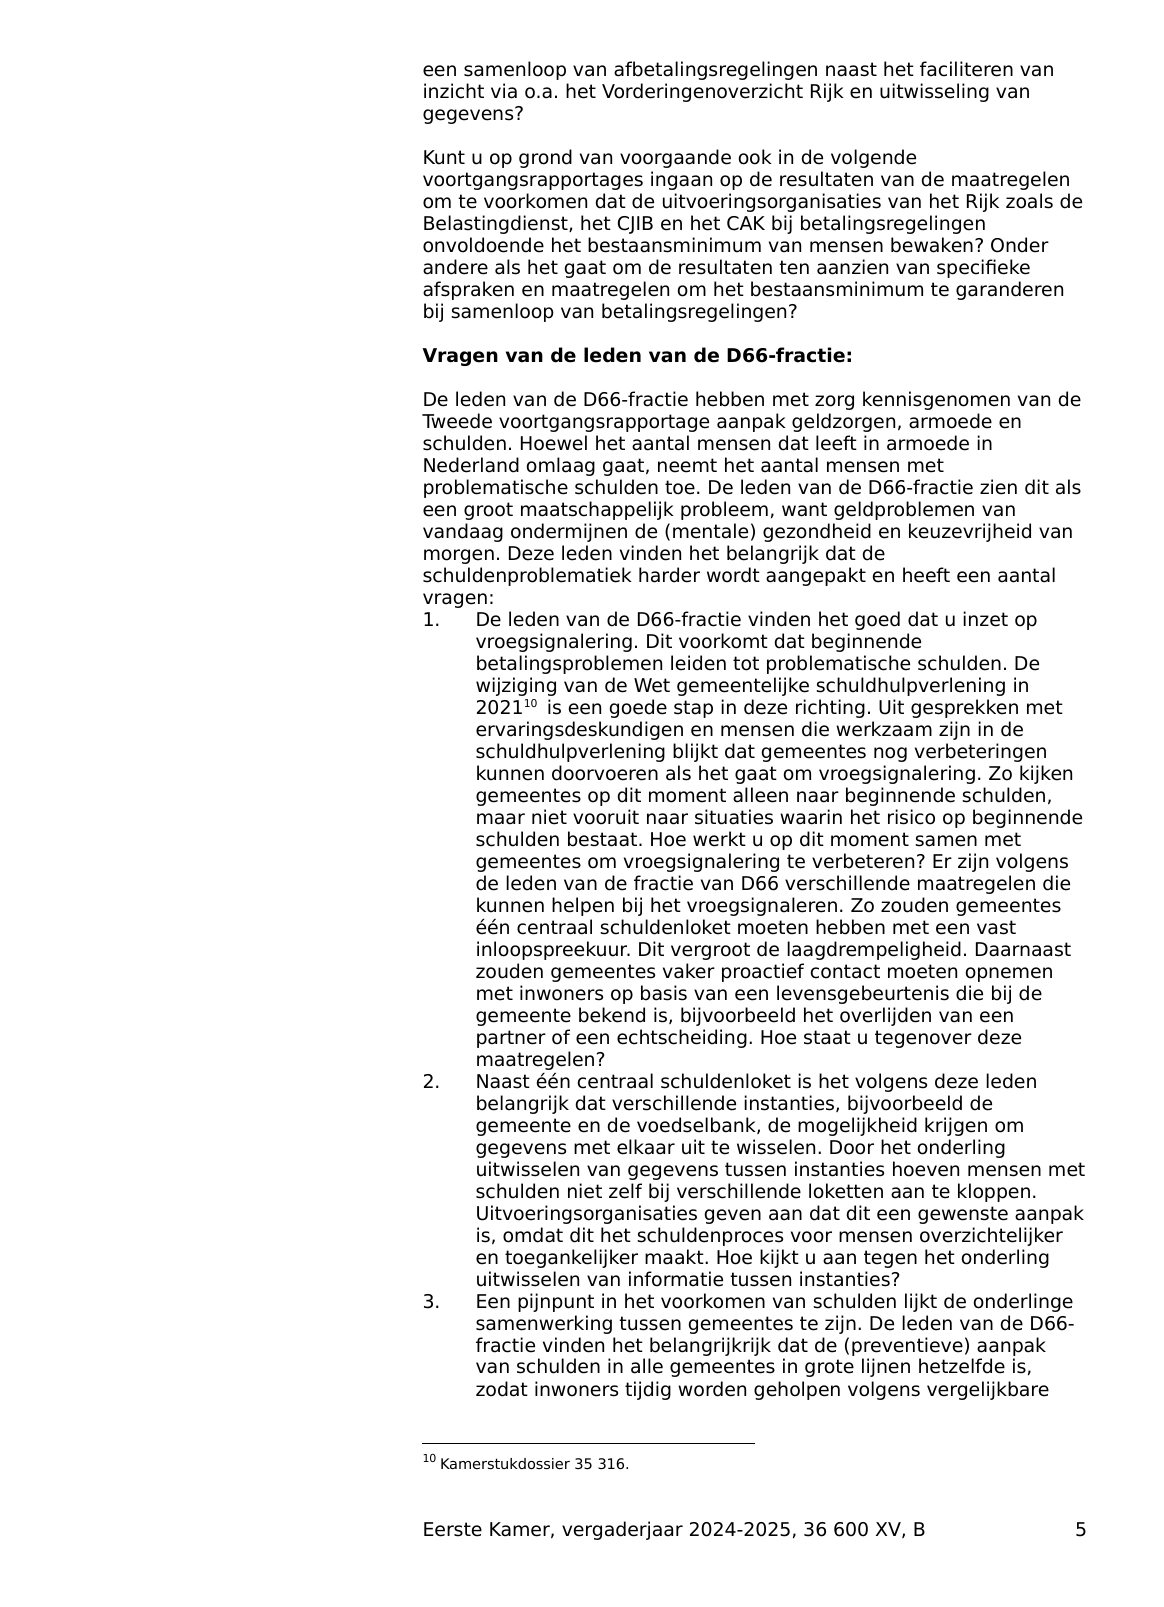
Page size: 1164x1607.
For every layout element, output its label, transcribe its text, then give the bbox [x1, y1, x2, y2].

text 3. Een pijnpunt in het voorkomen van schulden lijkt de onderlinge samenwerking tussen gemeentes te zijn. De leden van de D66-fractie vinden het belangrijkrijk dat de (preventieve) aanpak van schulden in alle gemeentes in grote lijnen hetzelfde is, zodat inwoners tijdig worden geholpen volgens vergelijkbare [422, 1291, 1087, 1400]
text 2. Naast één centraal schuldenloket is het volgens deze leden belangrijk dat verschillende instanties, bijvoorbeeld de gemeente en de voedselbank, de mogelijkheid krijgen om gegevens met elkaar uit te wisselen. Door het onderling uitwisselen van gegevens tussen instanties hoeven mensen met schulden niet zelf bij verschillende loketten aan te kloppen. Uitvoeringsorganisaties geven aan dat dit een gewenste aanpak is, omdat dit het schuldenproces voor mensen overzichtelijker en toegankelijker maakt. Hoe kijkt u aan tegen het onderling uitwisselen van informatie tussen instanties? [422, 1071, 1087, 1291]
text Kamerstukdossier 35 316. [422, 1452, 1087, 1474]
text De leden van de D66-fractie hebben met zorg kennisgenomen van de Tweede voortgangsrapportage aanpak geldzorgen, armoede en schulden. Hoewel het aantal mensen dat leeft in armoede in Nederland omlaag gaat, neemt het aantal mensen met problematische schulden toe. De leden van de D66-fractie zien dit als een groot maatschappelijk probleem, want geldproblemen van vandaag ondermijnen de (mentale) gezondheid en keuzevrijheid van morgen. Deze leden vinden het belangrijk dat de schuldenproblematiek harder wordt aangepakt en heeft een aantal vragen: [422, 389, 1087, 609]
text Kunt u op grond van voorgaande ook in de volgende voortgangsrapportages ingaan op de resultaten van de maatregelen om te voorkomen dat de uitvoeringsorganisaties van het Rijk zoals de Belastingdienst, het CJIB en het CAK bij betalingsregelingen onvoldoende het bestaansminimum van mensen bewaken? Onder andere als het gaat om de resultaten ten aanzien van specifieke afspraken en maatregelen om het bestaansminimum te garanderen bij samenloop van betalingsregelingen? [422, 147, 1087, 323]
subtitle Vragen van de leden van de D66-fractie: [422, 345, 1087, 367]
text een samenloop van afbetalingsregelingen naast het faciliteren van inzicht via o.a. het Vorderingenoverzicht Rijk en uitwisseling van gegevens? [422, 59, 1087, 125]
text 1. De leden van de D66-fractie vinden het goed dat u inzet op vroegsignalering. Dit voorkomt dat beginnende betalingsproblemen leiden tot problematische schulden. De wijziging van de Wet gemeentelijke schuldhulpverlening in 2021 is een goede stap in deze richting. Uit gesprekken met ervaringsdeskundigen en mensen die werkzaam zijn in de schuldhulpverlening blijkt dat gemeentes nog verbeteringen kunnen doorvoeren als het gaat om vroegsignalering. Zo kijken gemeentes op dit moment alleen naar beginnende schulden, maar niet vooruit naar situaties waarin het risico op beginnende schulden bestaat. Hoe werkt u op dit moment samen met gemeentes om vroegsignalering te verbeteren? Er zijn volgens de leden van de fractie van D66 verschillende maatregelen die kunnen helpen bij het vroegsignaleren. Zo zouden gemeentes één centraal schuldenloket moeten hebben met een vast inloopspreekuur. Dit vergroot de laagdrempeligheid. Daarnaast zouden gemeentes vaker proactief contact moeten opnemen met inwoners op basis van een levensgebeurtenis die bij de gemeente bekend is, bijvoorbeeld het overlijden van een partner of een echtscheiding. Hoe staat u tegenover deze maatregelen? [422, 609, 1087, 1071]
